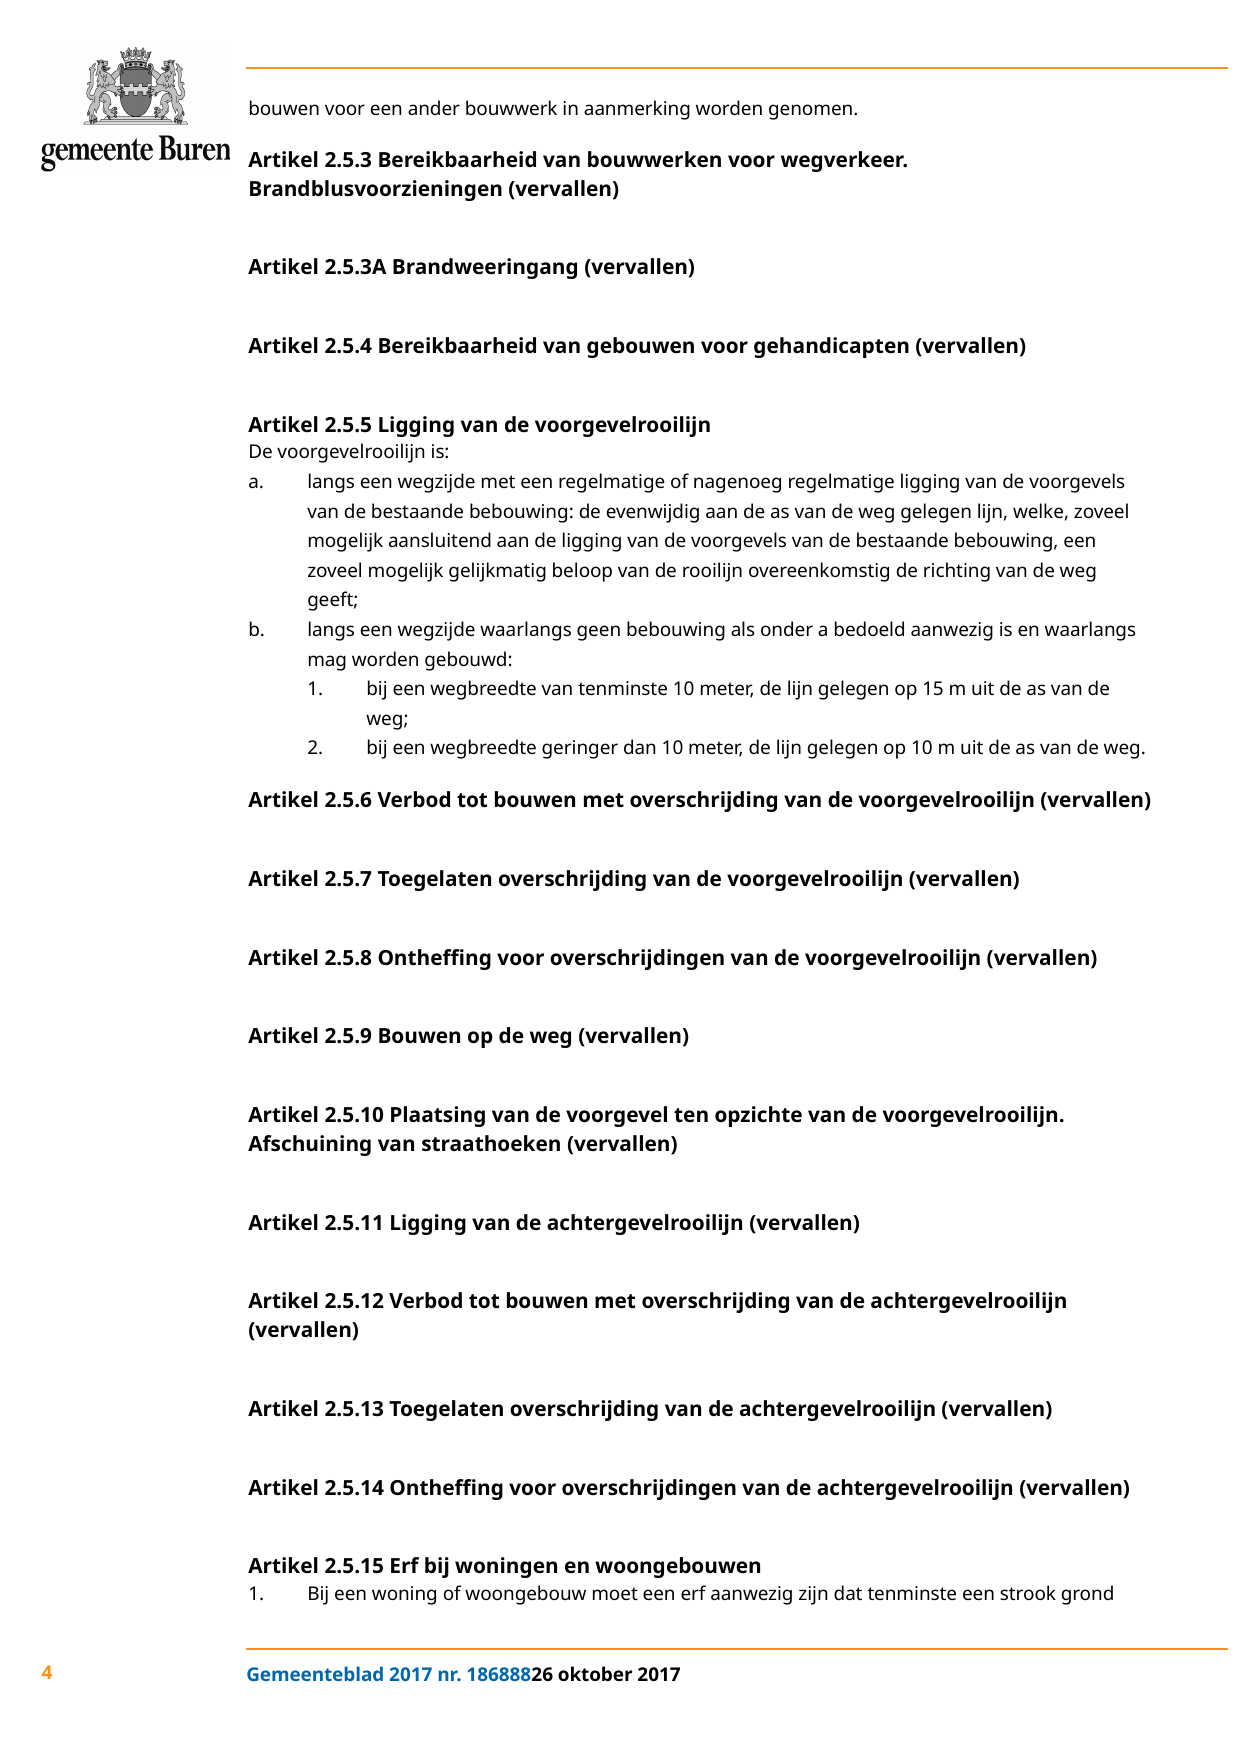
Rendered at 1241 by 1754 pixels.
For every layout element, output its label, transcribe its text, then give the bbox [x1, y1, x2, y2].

text Artikel 2.5.13 Toegelaten overschrijding van de achtergevelrooilijn (vervallen) [248, 1394, 1152, 1422]
text bouwen voor een ander bouwwerk in aanmerking worden genomen. [248, 95, 1152, 121]
text Artikel 2.5.7 Toegelaten overschrijding van de voorgevelrooilijn (vervallen) [248, 864, 1152, 892]
text Artikel 2.5.11 Ligging van de achtergevelrooilijn (vervallen) [248, 1208, 1152, 1236]
text Artikel 2.5.6 Verbod tot bouwen met overschrijding van de voorgevelrooilijn (vervallen) [248, 785, 1152, 813]
list bij een wegbreedte geringer dan 10 meter, de lijn gelegen op 10 m uit de as van de weg. [307, 734, 1152, 760]
text Artikel 2.5.3 Bereikbaarheid van bouwwerken voor wegverkeer. Brandblusvoorzieningen (vervallen) [248, 145, 1152, 202]
text Artikel 2.5.3A Brandweeringang (vervallen) [248, 252, 1152, 281]
text Artikel 2.5.12 Verbod tot bouwen met overschrijding van de achtergevelrooilijn (vervallen) [248, 1286, 1152, 1343]
text Artikel 2.5.10 Plaatsing van de voorgevel ten opzichte van de voorgevelrooilijn. Afschuining van straathoeken (vervallen) [248, 1100, 1152, 1157]
text Artikel 2.5.4 Bereikbaarheid van gebouwen voor gehandicapten (vervallen) [248, 331, 1152, 360]
text Artikel 2.5.5 Ligging van de voorgevelrooilijn [248, 410, 1152, 439]
text Artikel 2.5.15 Erf bij woningen en woongebouwen [248, 1551, 1152, 1580]
list Bij een woning of woongebouw moet een erf aanwezig zijn dat tenminste een strook grond [248, 1580, 1152, 1606]
list langs een wegzijde met een regelmatige of nagenoeg regelmatige ligging van de voorgevels van de bestaande bebouwing: de evenwijdig aan de as van de weg gelegen lijn, welke, zoveel mogelijk aansluitend aan de ligging van de voorgevels van de bestaande bebouwing, een zoveel mogelijk gelijkmatig beloop van de rooilijn overeenkomstig de richting van de weg geeft; [248, 468, 1152, 612]
list bij een wegbreedte van tenminste 10 meter, de lijn gelegen op 15 m uit de as van de weg; [307, 675, 1152, 731]
text De voorgevelrooilijn is: [248, 439, 1152, 464]
text Artikel 2.5.8 Ontheffing voor overschrijdingen van de voorgevelrooilijn (vervallen) [248, 943, 1152, 971]
text Artikel 2.5.14 Ontheffing voor overschrijdingen van de achtergevelrooilijn (vervallen) [248, 1473, 1152, 1501]
picture [41, 47, 231, 172]
text Artikel 2.5.9 Bouwen op de weg (vervallen) [248, 1021, 1152, 1050]
list langs een wegzijde waarlangs geen bebouwing als onder a bedoeld aanwezig is en waarlangs mag worden gebouwd: [248, 616, 1152, 671]
